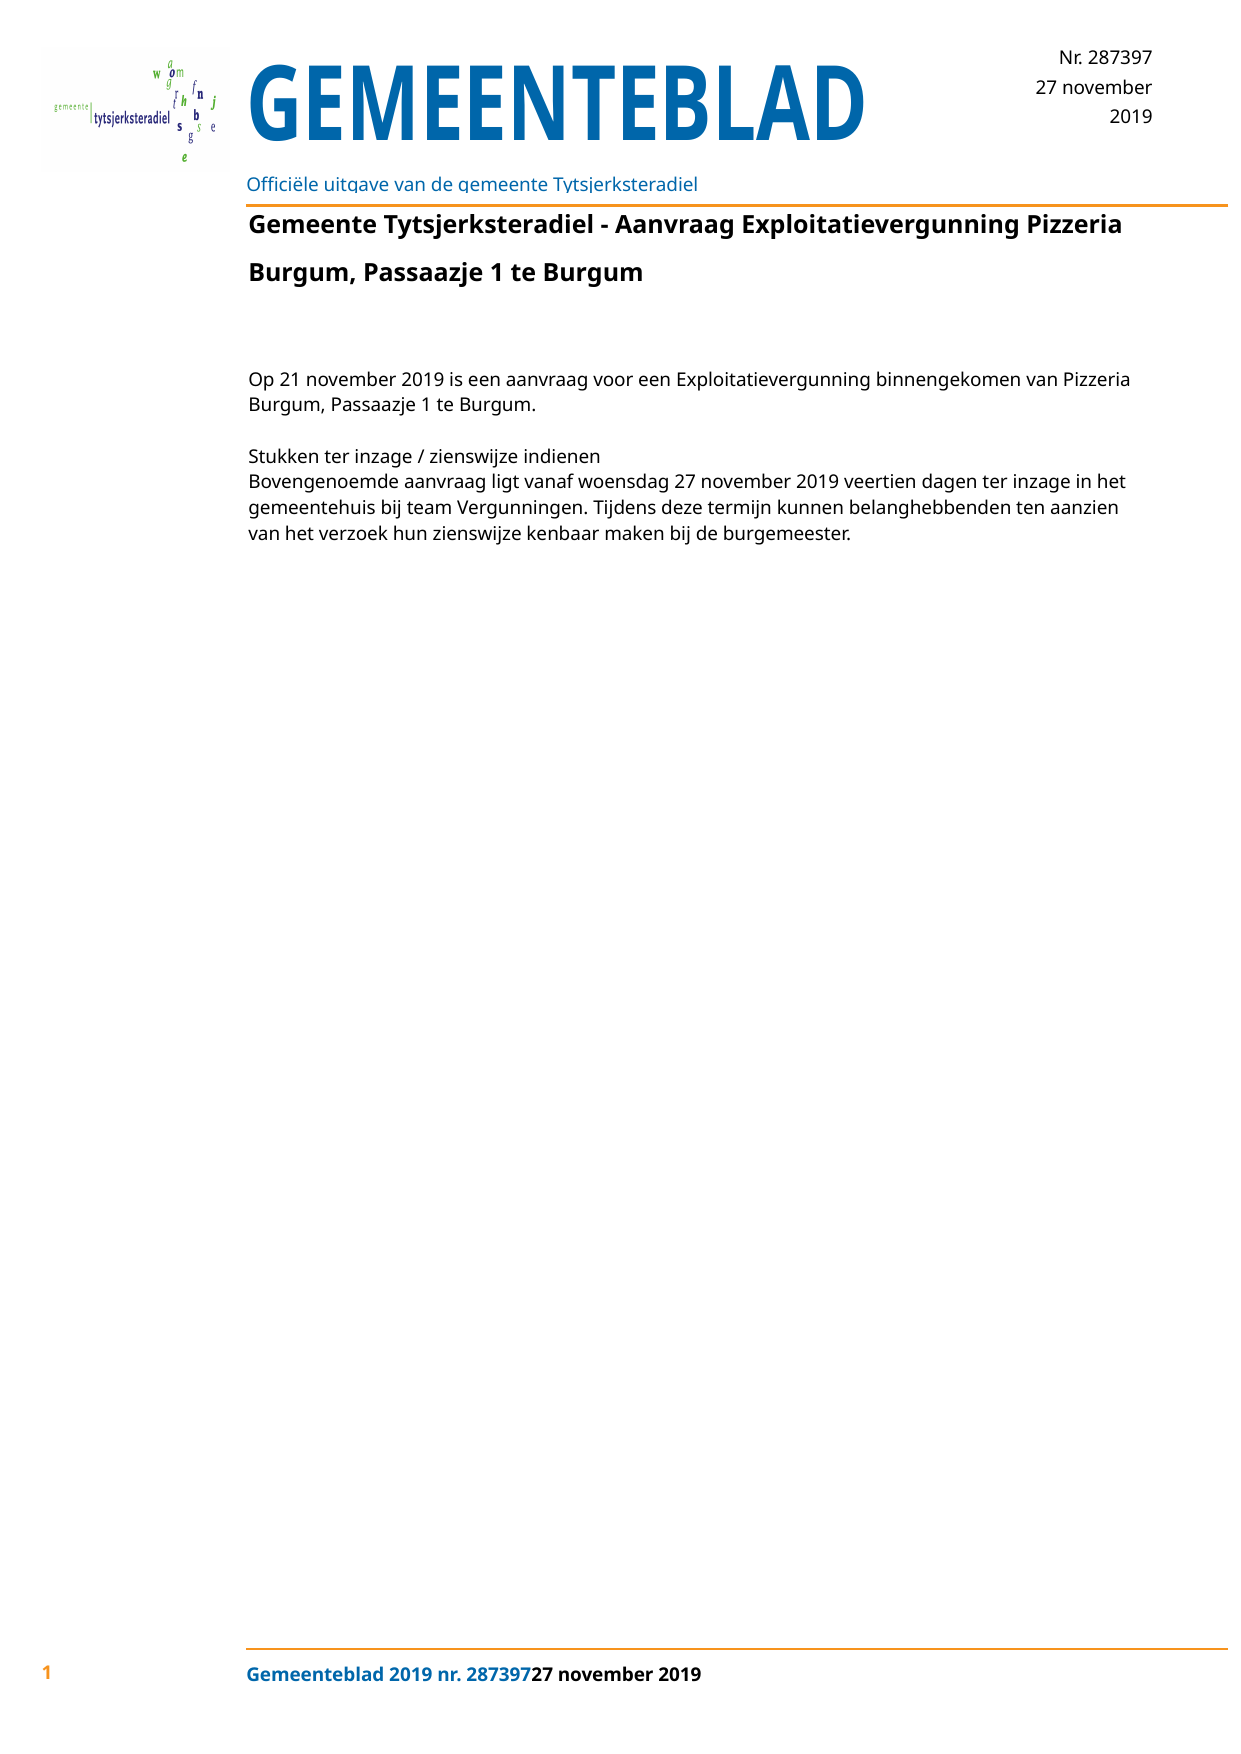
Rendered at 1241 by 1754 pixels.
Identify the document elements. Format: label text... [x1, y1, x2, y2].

text Gemeente Tytsjerksteradiel - Aanvraag Exploitatievergunning Pizzeria Burgum, Passaazje 1 te Burgum [248, 207, 1152, 288]
text Stukken ter inzage / zienswijze indienen [248, 443, 1152, 469]
text Bovengenoemde aanvraag ligt vanaf woensdag 27 november 2019 veertien dagen ter inzage in het gemeentehuis bij team Vergunningen. Tijdens deze termijn kunnen belanghebbenden ten aanzien van het verzoek hun zienswijze kenbaar maken bij de burgemeester. [248, 469, 1152, 546]
picture [41, 47, 231, 172]
text Op 21 november 2019 is een aanvraag voor een Exploitatievergunning binnengekomen van Pizzeria Burgum, Passaazje 1 te Burgum. [248, 366, 1152, 417]
